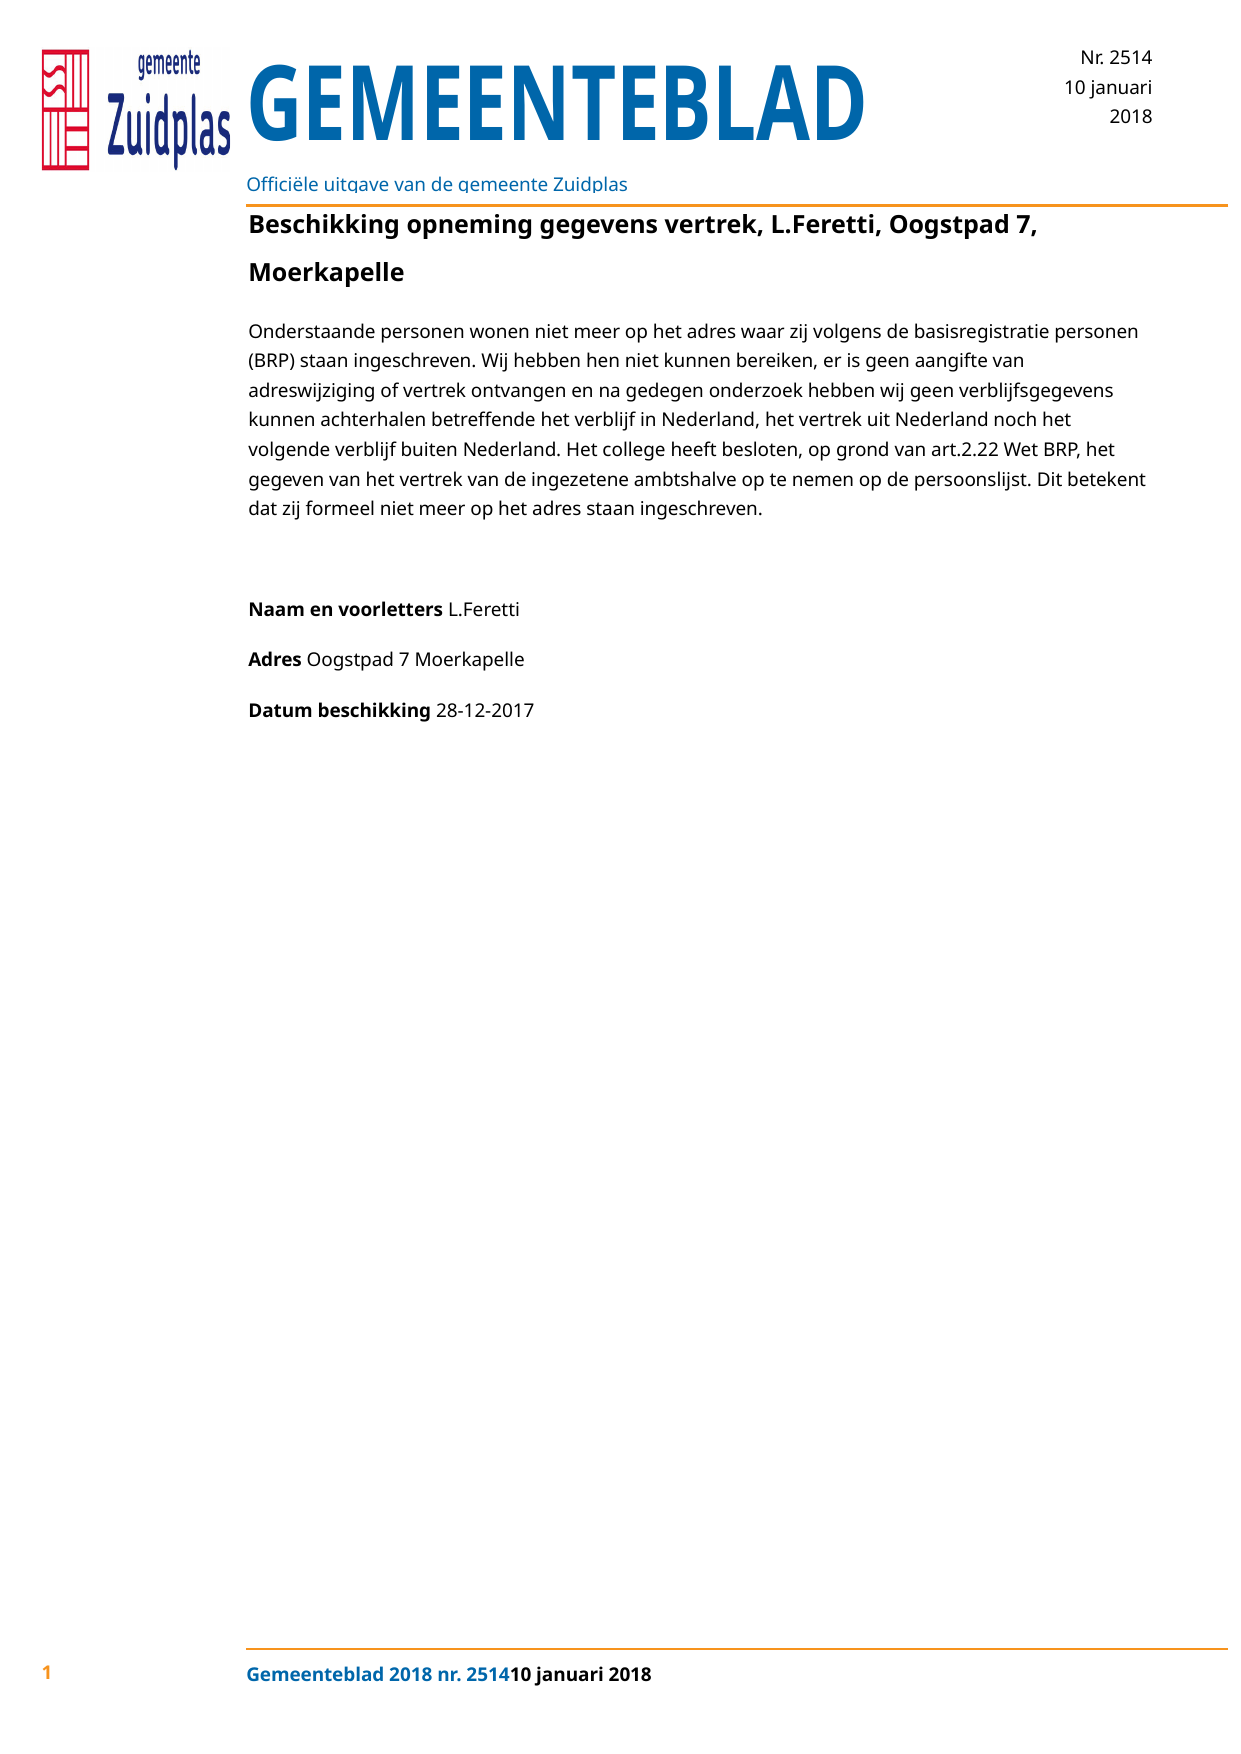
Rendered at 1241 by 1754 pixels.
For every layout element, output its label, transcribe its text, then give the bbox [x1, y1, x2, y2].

text Adres Oogstpad 7 Moerkapelle [248, 647, 1152, 672]
text Beschikking opneming gegevens vertrek, L.Feretti, Oogstpad 7, Moerkapelle [248, 207, 1152, 288]
text Datum beschikking 28-12-2017 [248, 697, 1152, 723]
picture [41, 47, 231, 172]
text Onderstaande personen wonen niet meer op het adres waar zij volgens de basisregistratie personen (BRP) staan ingeschreven. Wij hebben hen niet kunnen bereiken, er is geen aangifte van adreswijziging of vertrek ontvangen en na gedegen onderzoek hebben wij geen verblijfsgegevens kunnen achterhalen betreffende het verblijf in Nederland, het vertrek uit Nederland noch het volgende verblijf buiten Nederland. Het college heeft besloten, op grond van art.2.22 Wet BRP, het gegeven van het vertrek van de ingezetene ambtshalve op te nemen op de persoonslijst. Dit betekent dat zij formeel niet meer op het adres staan ingeschreven. [248, 318, 1152, 521]
text Naam en voorletters L.Feretti [248, 596, 1152, 622]
